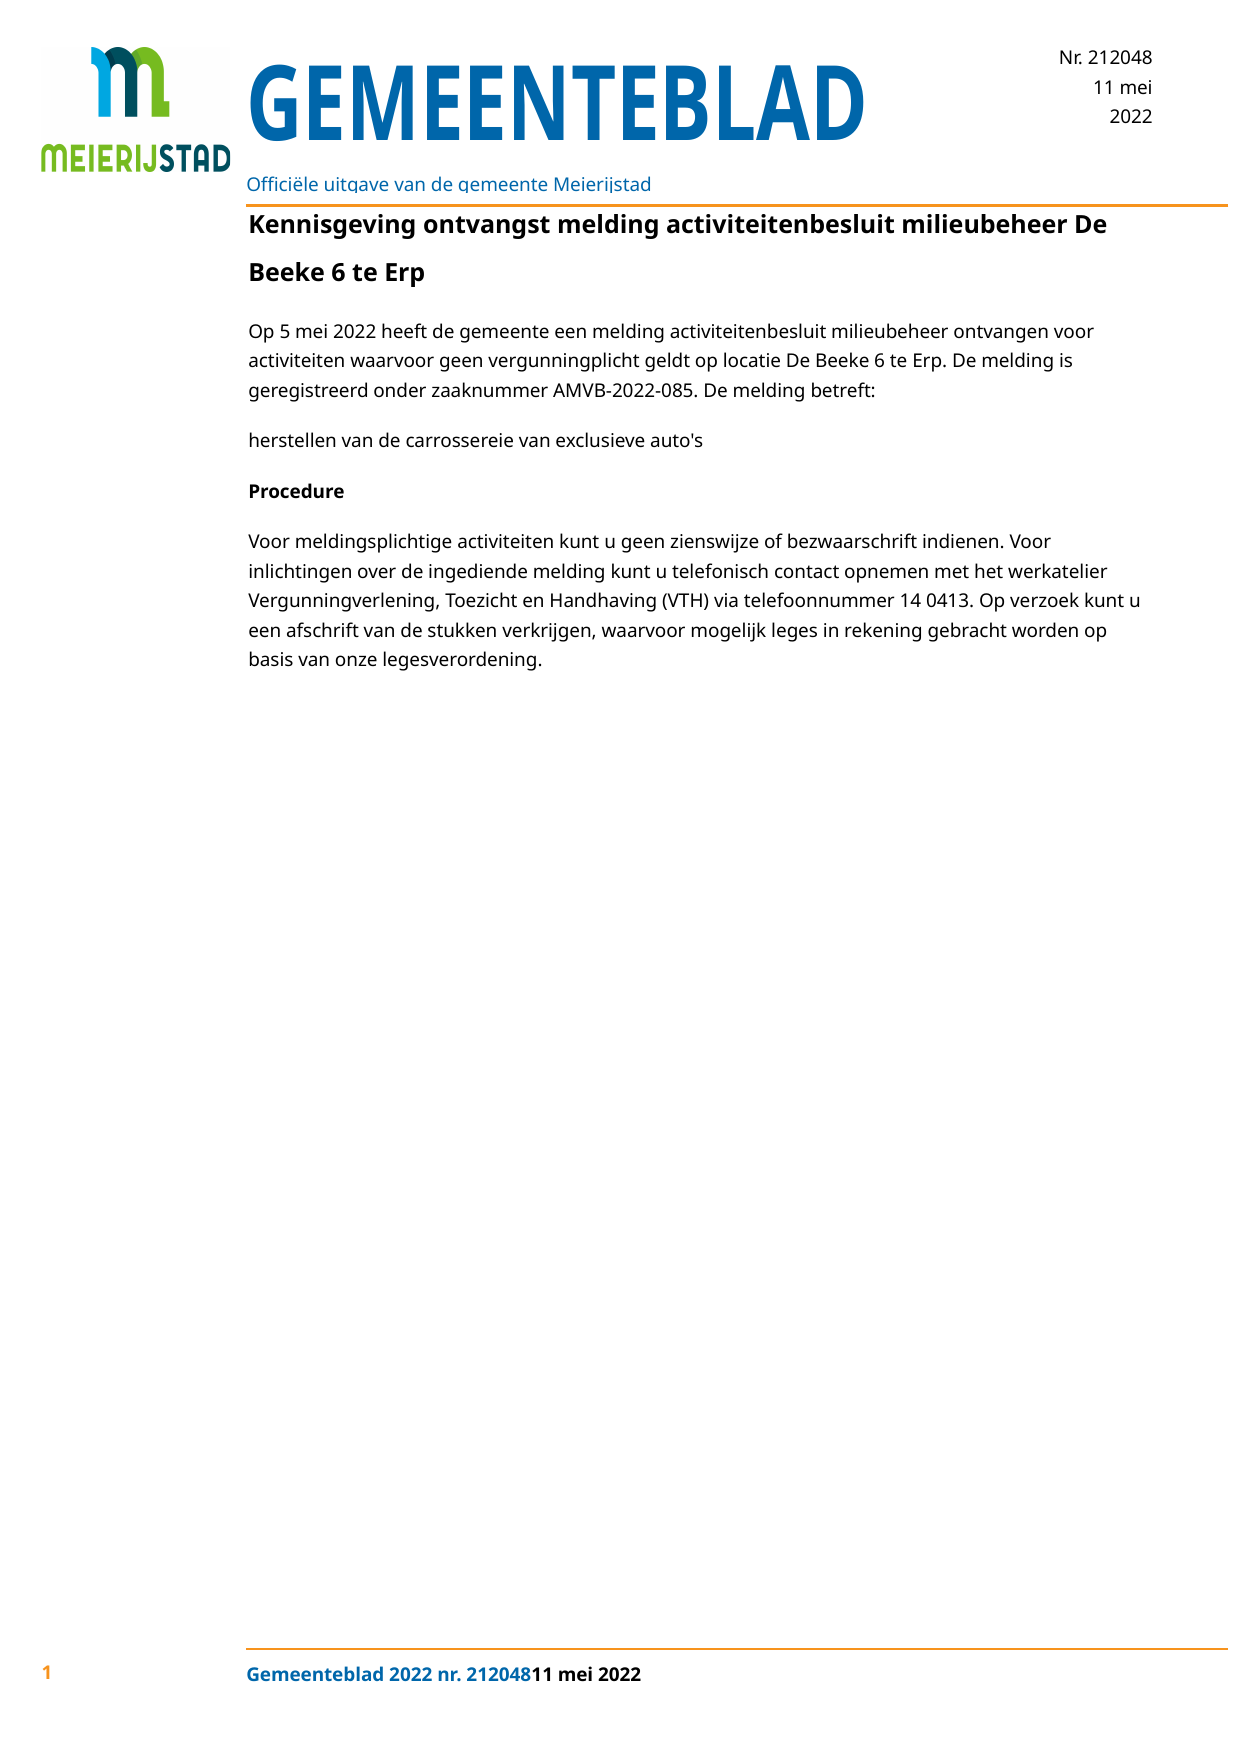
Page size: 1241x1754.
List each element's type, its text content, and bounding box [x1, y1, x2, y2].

text herstellen van de carrossereie van exclusieve auto's [248, 427, 1152, 453]
picture [41, 47, 231, 172]
text Voor meldingsplichtige activiteiten kunt u geen zienswijze of bezwaarschrift indienen. Voor inlichtingen over de ingediende melding kunt u telefonisch contact opnemen met het werkatelier Vergunningverlening, Toezicht en Handhaving (VTH) via telefoonnummer 14 0413. Op verzoek kunt u een afschrift van de stukken verkrijgen, waarvoor mogelijk leges in rekening gebracht worden op basis van onze legesverordening. [248, 528, 1152, 672]
text Op 5 mei 2022 heeft de gemeente een melding activiteitenbesluit milieubeheer ontvangen voor activiteiten waarvoor geen vergunningplicht geldt op locatie De Beeke 6 te Erp. De melding is geregistreerd onder zaaknummer AMVB-2022-085. De melding betreft: [248, 318, 1152, 403]
text Kennisgeving ontvangst melding activiteitenbesluit milieubeheer De Beeke 6 te Erp [248, 207, 1152, 288]
text Procedure [248, 478, 1152, 504]
